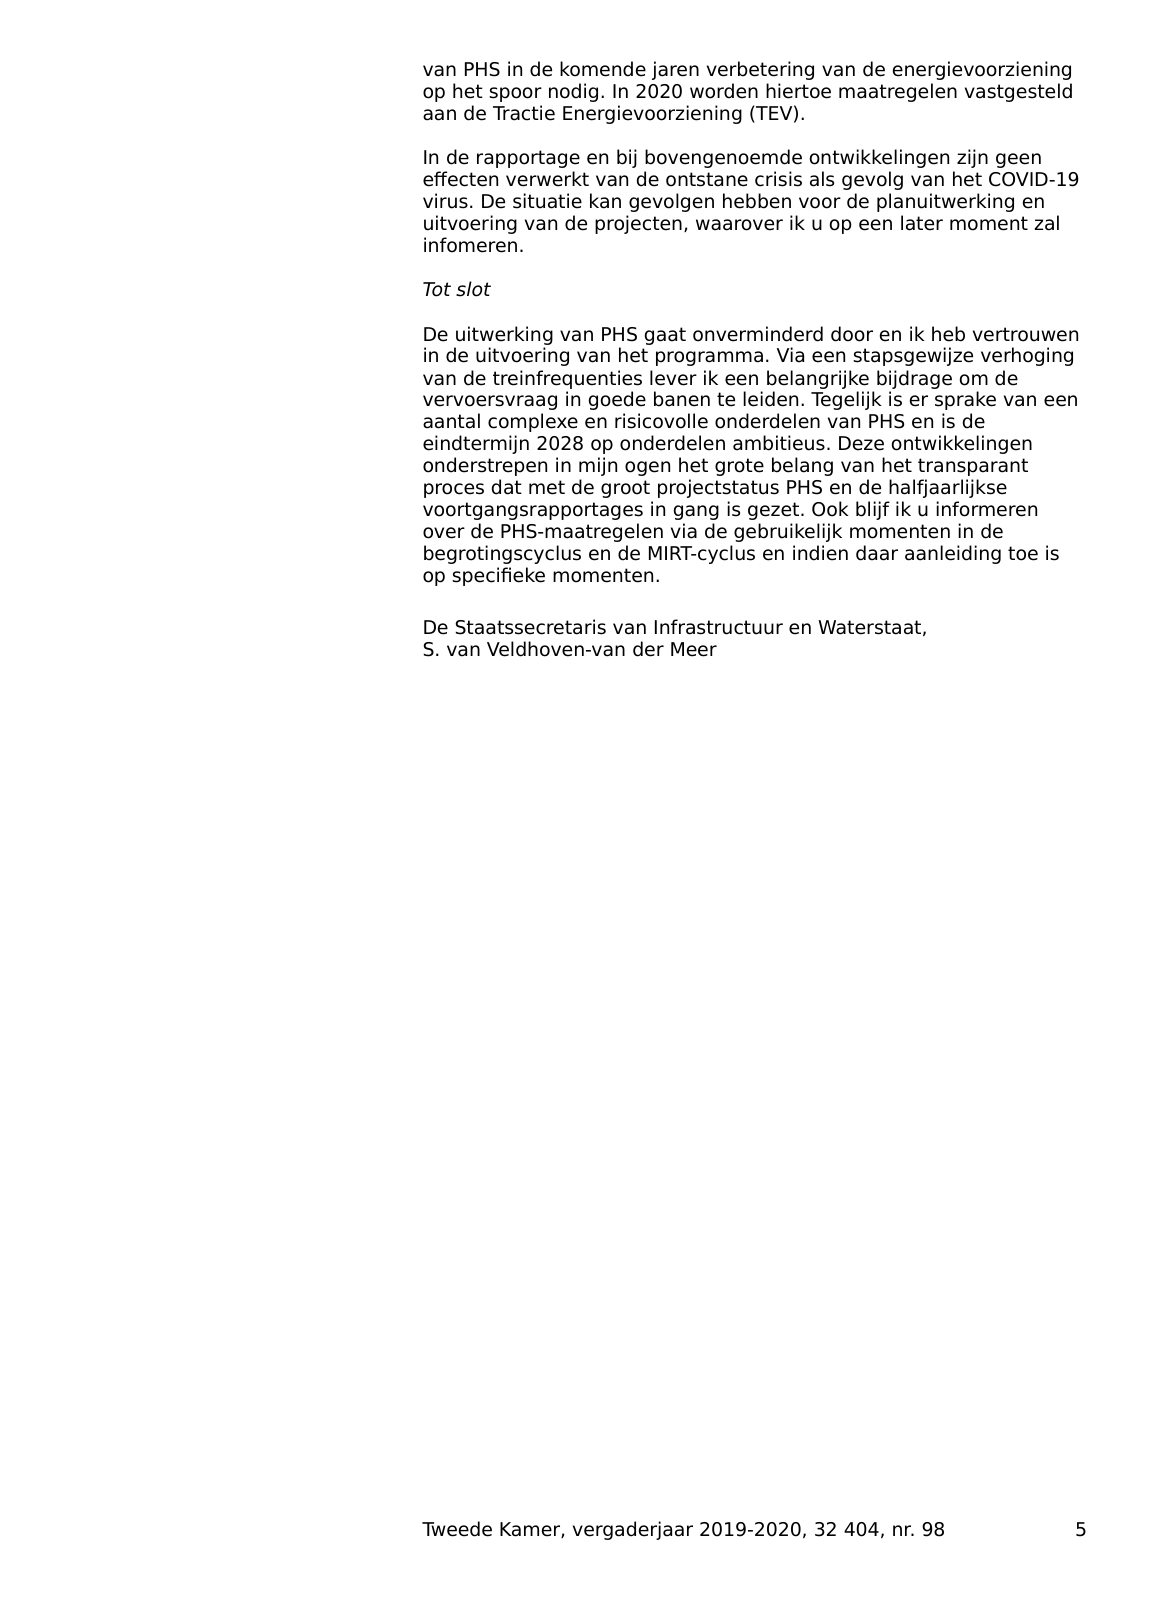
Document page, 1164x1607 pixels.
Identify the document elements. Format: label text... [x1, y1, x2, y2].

text De Staatssecretaris van Infrastructuur en Waterstaat, S. van Veldhoven-van der Meer [422, 617, 1087, 661]
subtitle Tot slot [422, 279, 1087, 301]
text De uitwerking van PHS gaat onverminderd door en ik heb vertrouwen in de uitvoering van het programma. Via een stapsgewijze verhoging van de treinfrequenties lever ik een belangrijke bijdrage om de vervoersvraag in goede banen te leiden. Tegelijk is er sprake van een aantal complexe en risicovolle onderdelen van PHS en is de eindtermijn 2028 op onderdelen ambitieus. Deze ontwikkelingen onderstrepen in mijn ogen het grote belang van het transparant proces dat met de groot projectstatus PHS en de halfjaarlijkse voortgangsrapportages in gang is gezet. Ook blijf ik u informeren over de PHS-maatregelen via de gebruikelijk momenten in de begrotingscyclus en de MIRT-cyclus en indien daar aanleiding toe is op specifieke momenten. [422, 323, 1087, 587]
text In de rapportage en bij bovengenoemde ontwikkelingen zijn geen effecten verwerkt van de ontstane crisis als gevolg van het COVID-19 virus. De situatie kan gevolgen hebben voor de planuitwerking en uitvoering van de projecten, waarover ik u op een later moment zal infomeren. [422, 147, 1087, 257]
text van PHS in de komende jaren verbetering van de energievoorziening op het spoor nodig. In 2020 worden hiertoe maatregelen vastgesteld aan de Tractie Energievoorziening (TEV). [422, 59, 1087, 125]
